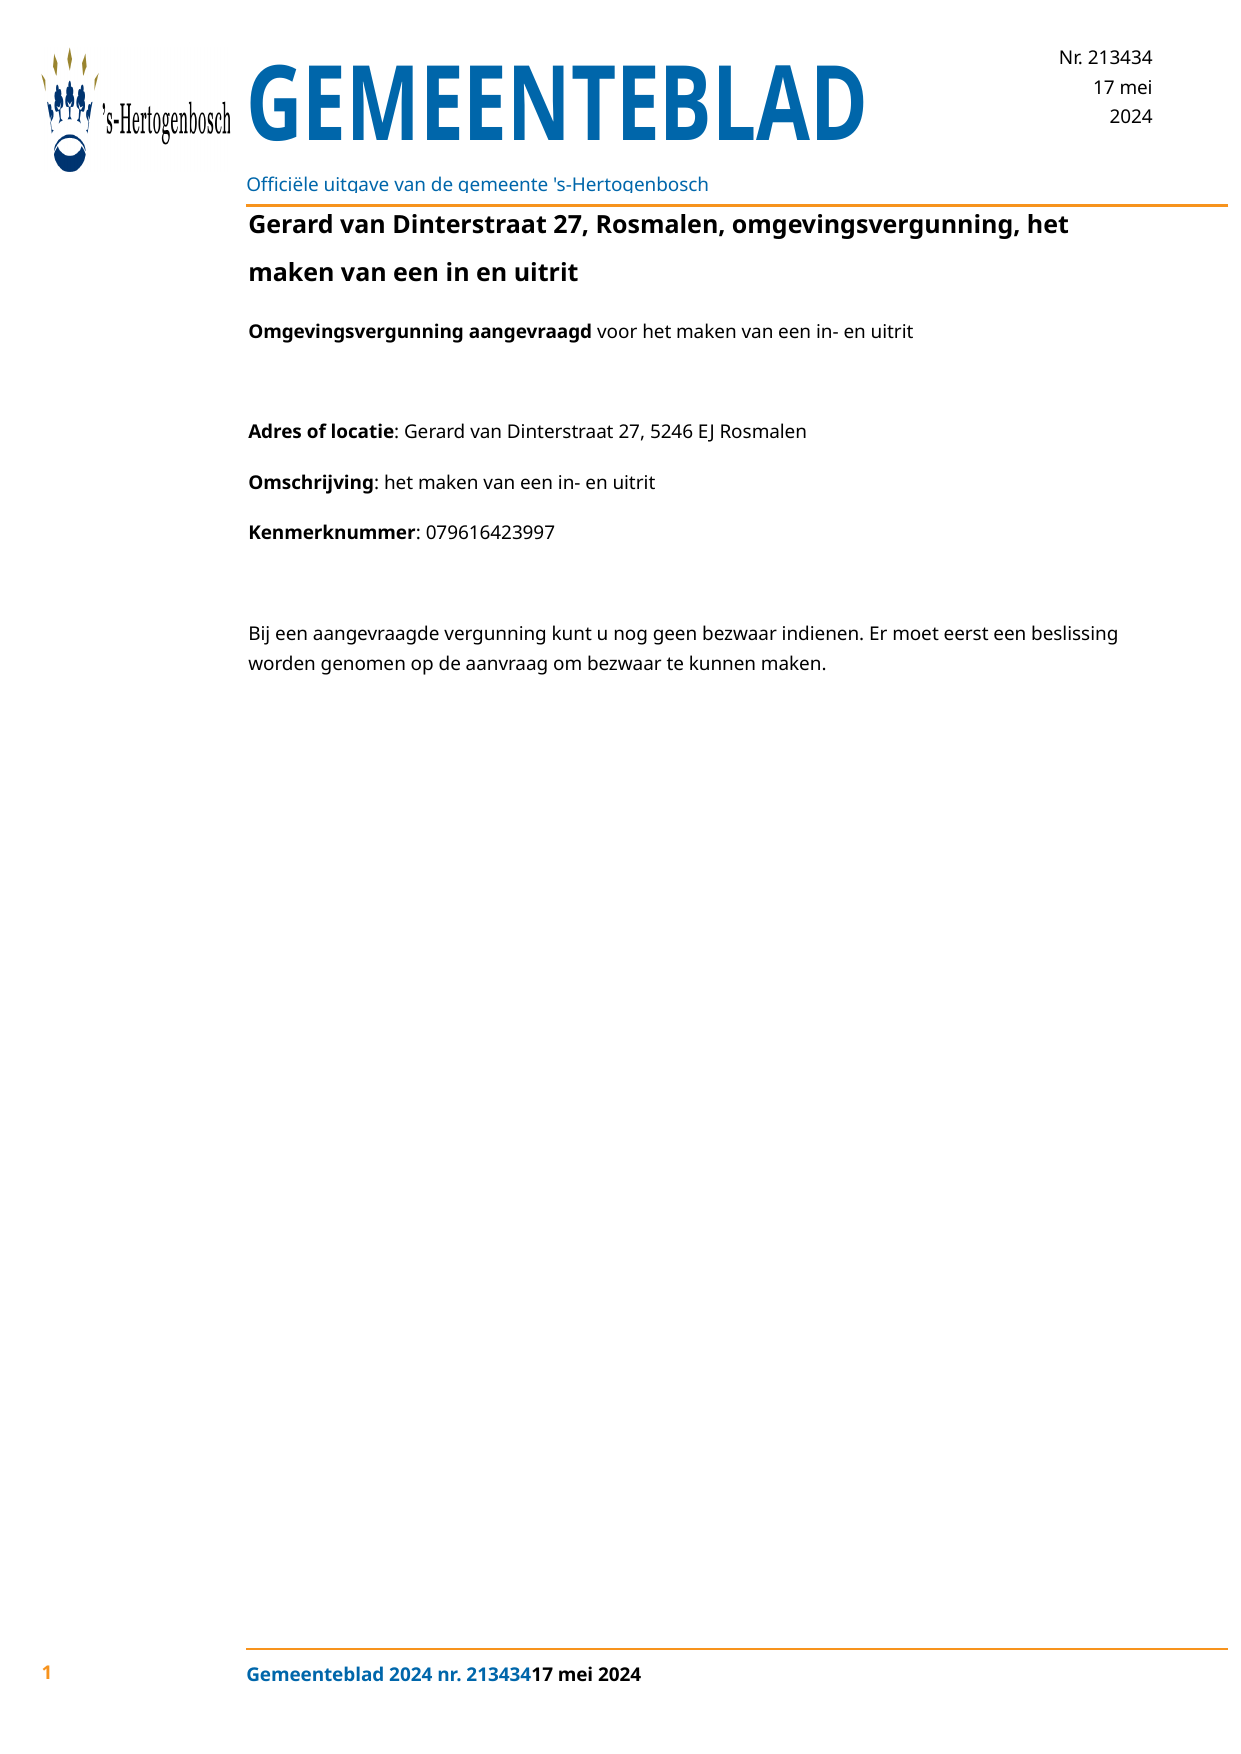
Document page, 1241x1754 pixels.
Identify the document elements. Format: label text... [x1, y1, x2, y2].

text Omschrijving: het maken van een in- en uitrit [248, 469, 1152, 495]
text Adres of locatie: Gerard van Dinterstraat 27, 5246 EJ Rosmalen [248, 419, 1152, 444]
text Gerard van Dinterstraat 27, Rosmalen, omgevingsvergunning, het maken van een in en uitrit [248, 207, 1152, 288]
text Kenmerknummer: 079616423997 [248, 519, 1152, 545]
text Omgevingsvergunning aangevraagd voor het maken van een in- en uitrit [248, 318, 1152, 344]
picture [41, 47, 231, 172]
text Bij een aangevraagde vergunning kunt u nog geen bezwaar indienen. Er moet eerst een beslissing worden genomen op de aanvraag om bezwaar te kunnen maken. [248, 620, 1152, 676]
